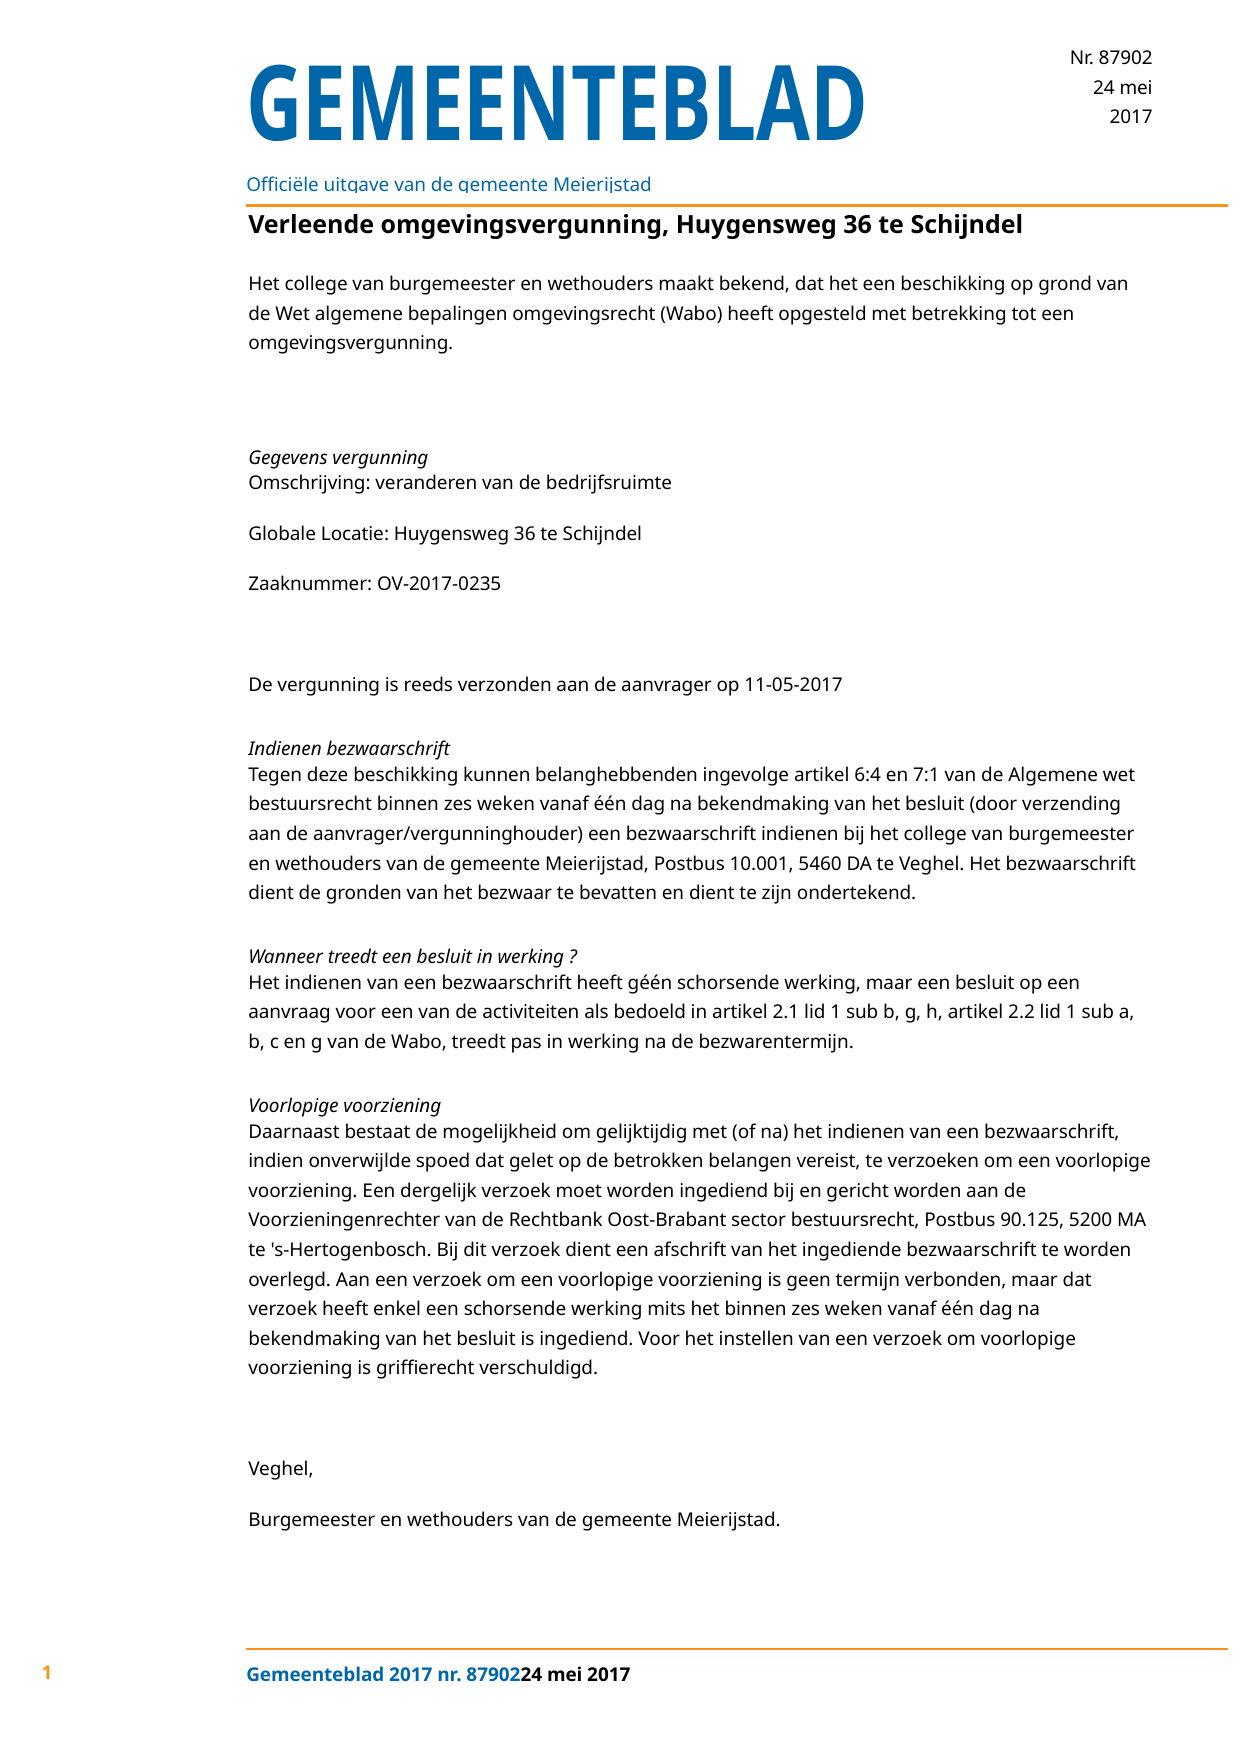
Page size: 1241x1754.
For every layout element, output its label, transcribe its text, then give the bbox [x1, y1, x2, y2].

text Het college van burgemeester en wethouders maakt bekend, dat het een beschikking op grond van de Wet algemene bepalingen omgevingsrecht (Wabo) heeft opgesteld met betrekking tot een omgevingsvergunning. [248, 270, 1152, 355]
text Zaaknummer: OV-2017-0235 [248, 570, 1152, 596]
text Verleende omgevingsvergunning, Huygensweg 36 te Schijndel [248, 207, 1152, 241]
text Indienen bezwaarschrift [248, 735, 1152, 761]
text Het indienen van een bezwaarschrift heeft géén schorsende werking, maar een besluit op een aanvraag voor een van de activiteiten als bedoeld in artikel 2.1 lid 1 sub b, g, h, artikel 2.2 lid 1 sub a, b, c en g van de Wabo, treedt pas in werking na de bezwarentermijn. [248, 969, 1152, 1054]
text Veghel, [248, 1455, 1152, 1481]
text Tegen deze beschikking kunnen belanghebbenden ingevolge artikel 6:4 en 7:1 van de Algemene wet bestuursrecht binnen zes weken vanaf één dag na bekendmaking van het besluit (door verzending aan de aanvrager/vergunninghouder) een bezwaarschrift indienen bij het college van burgemeester en wethouders van de gemeente Meierijstad, Postbus 10.001, 5460 DA te Veghel. Het bezwaarschrift dient de gronden van het bezwaar te bevatten en dient te zijn ondertekend. [248, 761, 1152, 905]
text Globale Locatie: Huygensweg 36 te Schijndel [248, 520, 1152, 546]
text Burgemeester en wethouders van de gemeente Meierijstad. [248, 1506, 1152, 1531]
text Wanneer treedt een besluit in werking ? [248, 943, 1152, 969]
text De vergunning is reeds verzonden aan de aanvrager op 11-05-2017 [248, 671, 1152, 697]
picture [41, 47, 231, 172]
text Voorlopige voorziening [248, 1092, 1152, 1118]
text Gegevens vergunning [248, 444, 1152, 469]
text Omschrijving: veranderen van de bedrijfsruimte [248, 469, 1152, 495]
text Daarnaast bestaat de mogelijkheid om gelijktijdig met (of na) het indienen van een bezwaarschrift, indien onverwijlde spoed dat gelet op de betrokken belangen vereist, te verzoeken om een voorlopige voorziening. Een dergelijk verzoek moet worden ingediend bij en gericht worden aan de Voorzieningenrechter van de Rechtbank Oost-Brabant sector bestuursrecht, Postbus 90.125, 5200 MA te 's-Hertogenbosch. Bij dit verzoek dient een afschrift van het ingediende bezwaarschrift te worden overlegd. Aan een verzoek om een voorlopige voorziening is geen termijn verbonden, maar dat verzoek heeft enkel een schorsende werking mits het binnen zes weken vanaf één dag na bekendmaking van het besluit is ingediend. Voor het instellen van een verzoek om voorlopige voorziening is griffierecht verschuldigd. [248, 1118, 1152, 1380]
